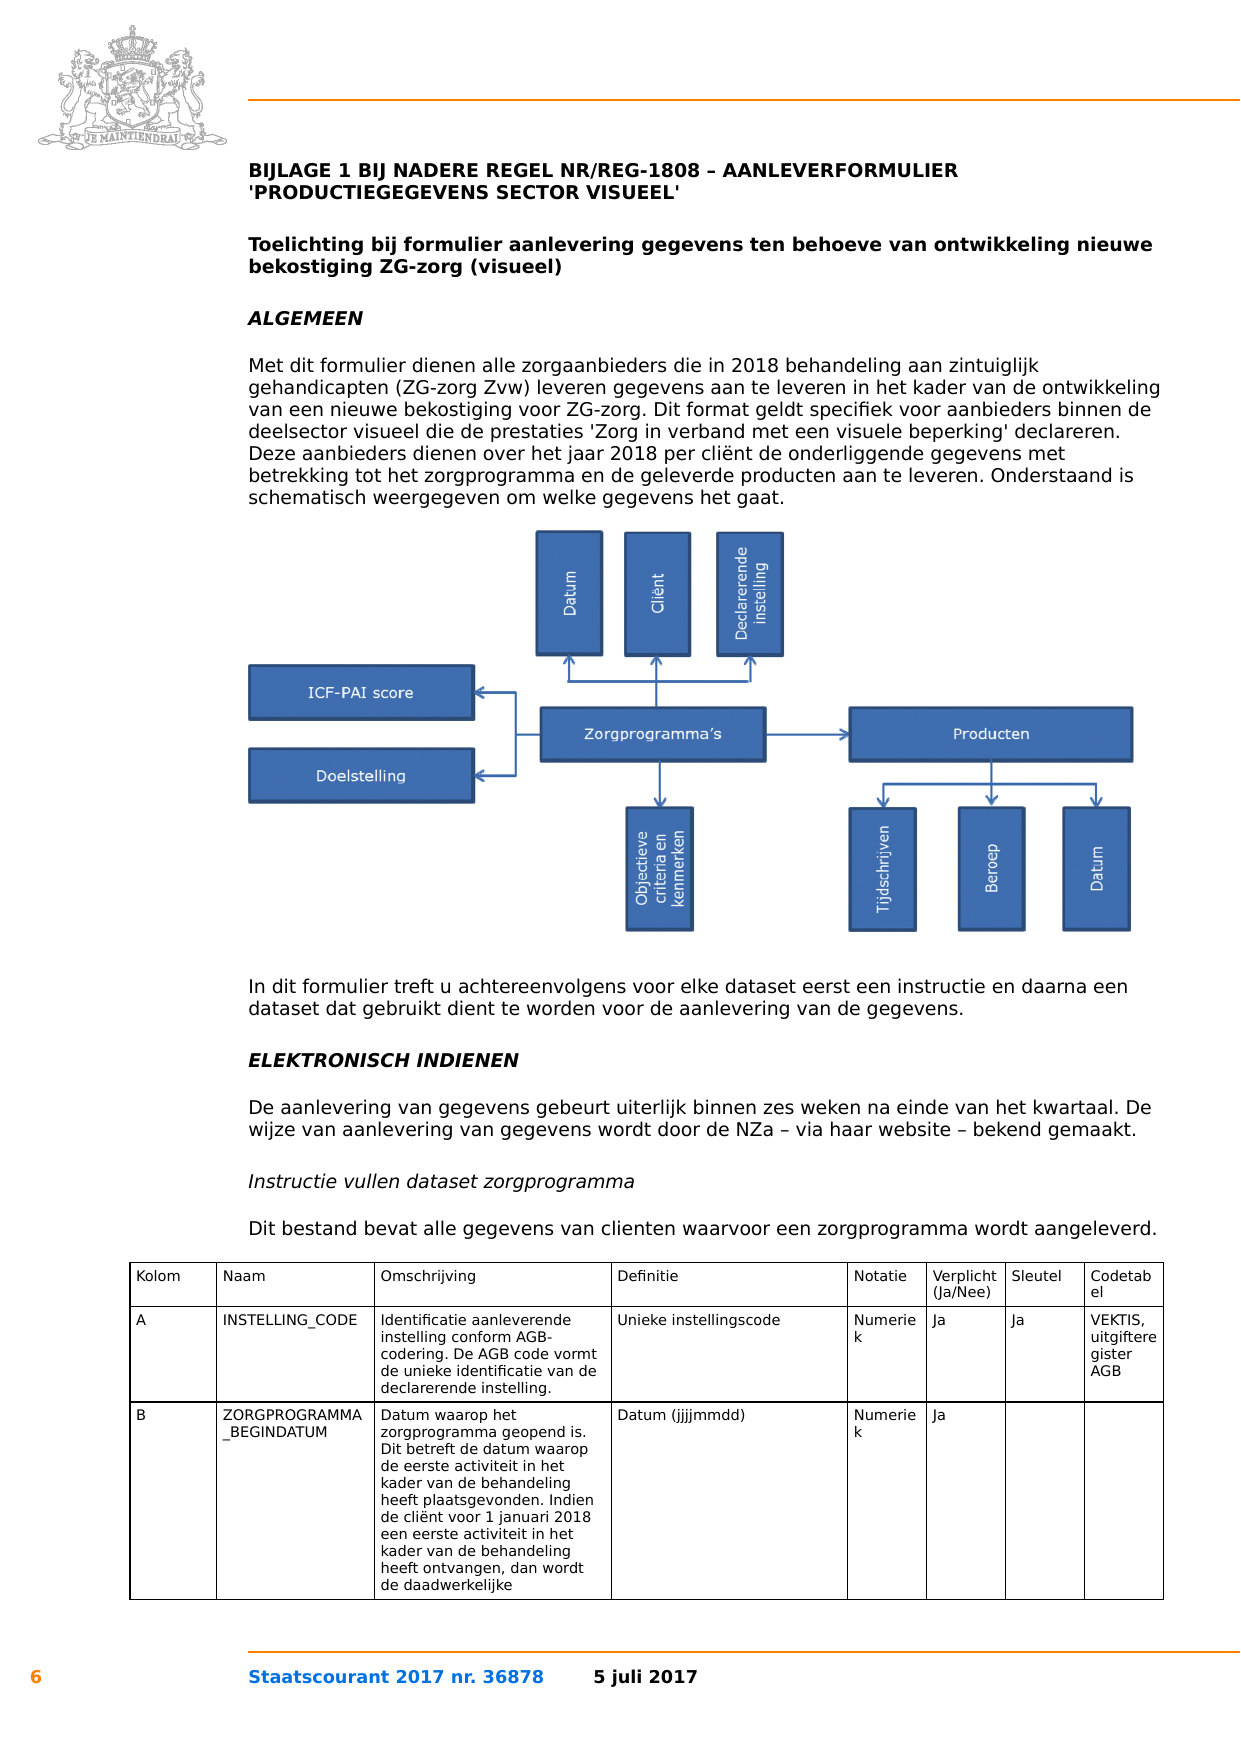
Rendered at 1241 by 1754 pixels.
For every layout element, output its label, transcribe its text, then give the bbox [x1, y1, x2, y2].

table_header Verplicht (Ja/Nee) [927, 1263, 1005, 1306]
table_cell Numeriek [848, 1307, 926, 1401]
table_cell Identificatie aanleverende instelling conform AGB-codering. De AGB code vormt de unieke identificatie van de declarerende instelling. [375, 1307, 611, 1401]
subtitle Instructie vullen dataset zorgprogramma [248, 1171, 1163, 1193]
picture [38, 25, 227, 150]
picture [248, 530, 1134, 932]
table_cell Numeriek [848, 1403, 926, 1598]
text Met dit formulier dienen alle zorgaanbieders die in 2018 behandeling aan zintuiglijk gehandicapten (ZG-zorg Zvw) leveren gegevens aan te leveren in het kader van de ontwikkeling van een nieuwe bekostiging voor ZG-zorg. Dit format geldt specifiek voor aanbieders binnen de deelsector visueel die de prestaties 'Zorg in verband met een visuele beperking' declareren. Deze aanbieders dienen over het jaar 2018 per cliënt de onderliggende gegevens met betrekking tot het zorgprogramma en de geleverde producten aan te leveren. Onderstaand is schematisch weergegeven om welke gegevens het gaat. [248, 355, 1163, 509]
subtitle ALGEMEEN [248, 308, 1163, 330]
table_cell VEKTIS, uitgifteregister AGB [1085, 1307, 1163, 1401]
table_cell Datum waarop het zorgprogramma geopend is. Dit betreft de datum waarop de eerste activiteit in het kader van de behandeling heeft plaatsgevonden. Indien de cliënt voor 1 januari 2018 een eerste activiteit in het kader van de behandeling heeft ontvangen, dan wordt de daadwerkelijke [375, 1403, 611, 1598]
table_cell [1006, 1403, 1084, 1598]
table_cell Datum (jjjjmmdd) [612, 1403, 847, 1598]
table_header Notatie [848, 1263, 926, 1306]
subtitle BIJLAGE 1 BIJ NADERE REGEL NR/REG-1808 – AANLEVERFORMULIER 'PRODUCTIEGEGEVENS SECTOR VISUEEL' [248, 160, 1163, 204]
table_cell A [131, 1307, 216, 1401]
table_cell Ja [927, 1403, 1005, 1598]
table_header Definitie [612, 1263, 847, 1306]
table_cell B [131, 1403, 216, 1598]
table_cell [1085, 1403, 1163, 1598]
table_cell INSTELLING_CODE [217, 1307, 374, 1401]
subtitle Toelichting bij formulier aanlevering gegevens ten behoeve van ontwikkeling nieuwe bekostiging ZG-zorg (visueel) [248, 234, 1163, 278]
table_cell Ja [927, 1307, 1005, 1401]
table_header Kolom [131, 1263, 216, 1306]
text Dit bestand bevat alle gegevens van clienten waarvoor een zorgprogramma wordt aangeleverd. [248, 1218, 1163, 1240]
text In dit formulier treft u achtereenvolgens voor elke dataset eerst een instructie en daarna een dataset dat gebruikt dient te worden voor de aanlevering van de gegevens. [248, 976, 1163, 1020]
table_header Naam [217, 1263, 374, 1306]
text De aanlevering van gegevens gebeurt uiterlijk binnen zes weken na einde van het kwartaal. De wijze van aanlevering van gegevens wordt door de NZa – via haar website – bekend gemaakt. [248, 1097, 1163, 1141]
subtitle ELEKTRONISCH INDIENEN [248, 1050, 1163, 1072]
table_cell Ja [1006, 1307, 1084, 1401]
table_cell ZORGPROGRAMMA_BEGINDATUM [217, 1403, 374, 1598]
table_header Omschrijving [375, 1263, 611, 1306]
table_header Codetabel [1085, 1263, 1163, 1306]
table_header Sleutel [1006, 1263, 1084, 1306]
table_cell Unieke instellingscode [612, 1307, 847, 1401]
